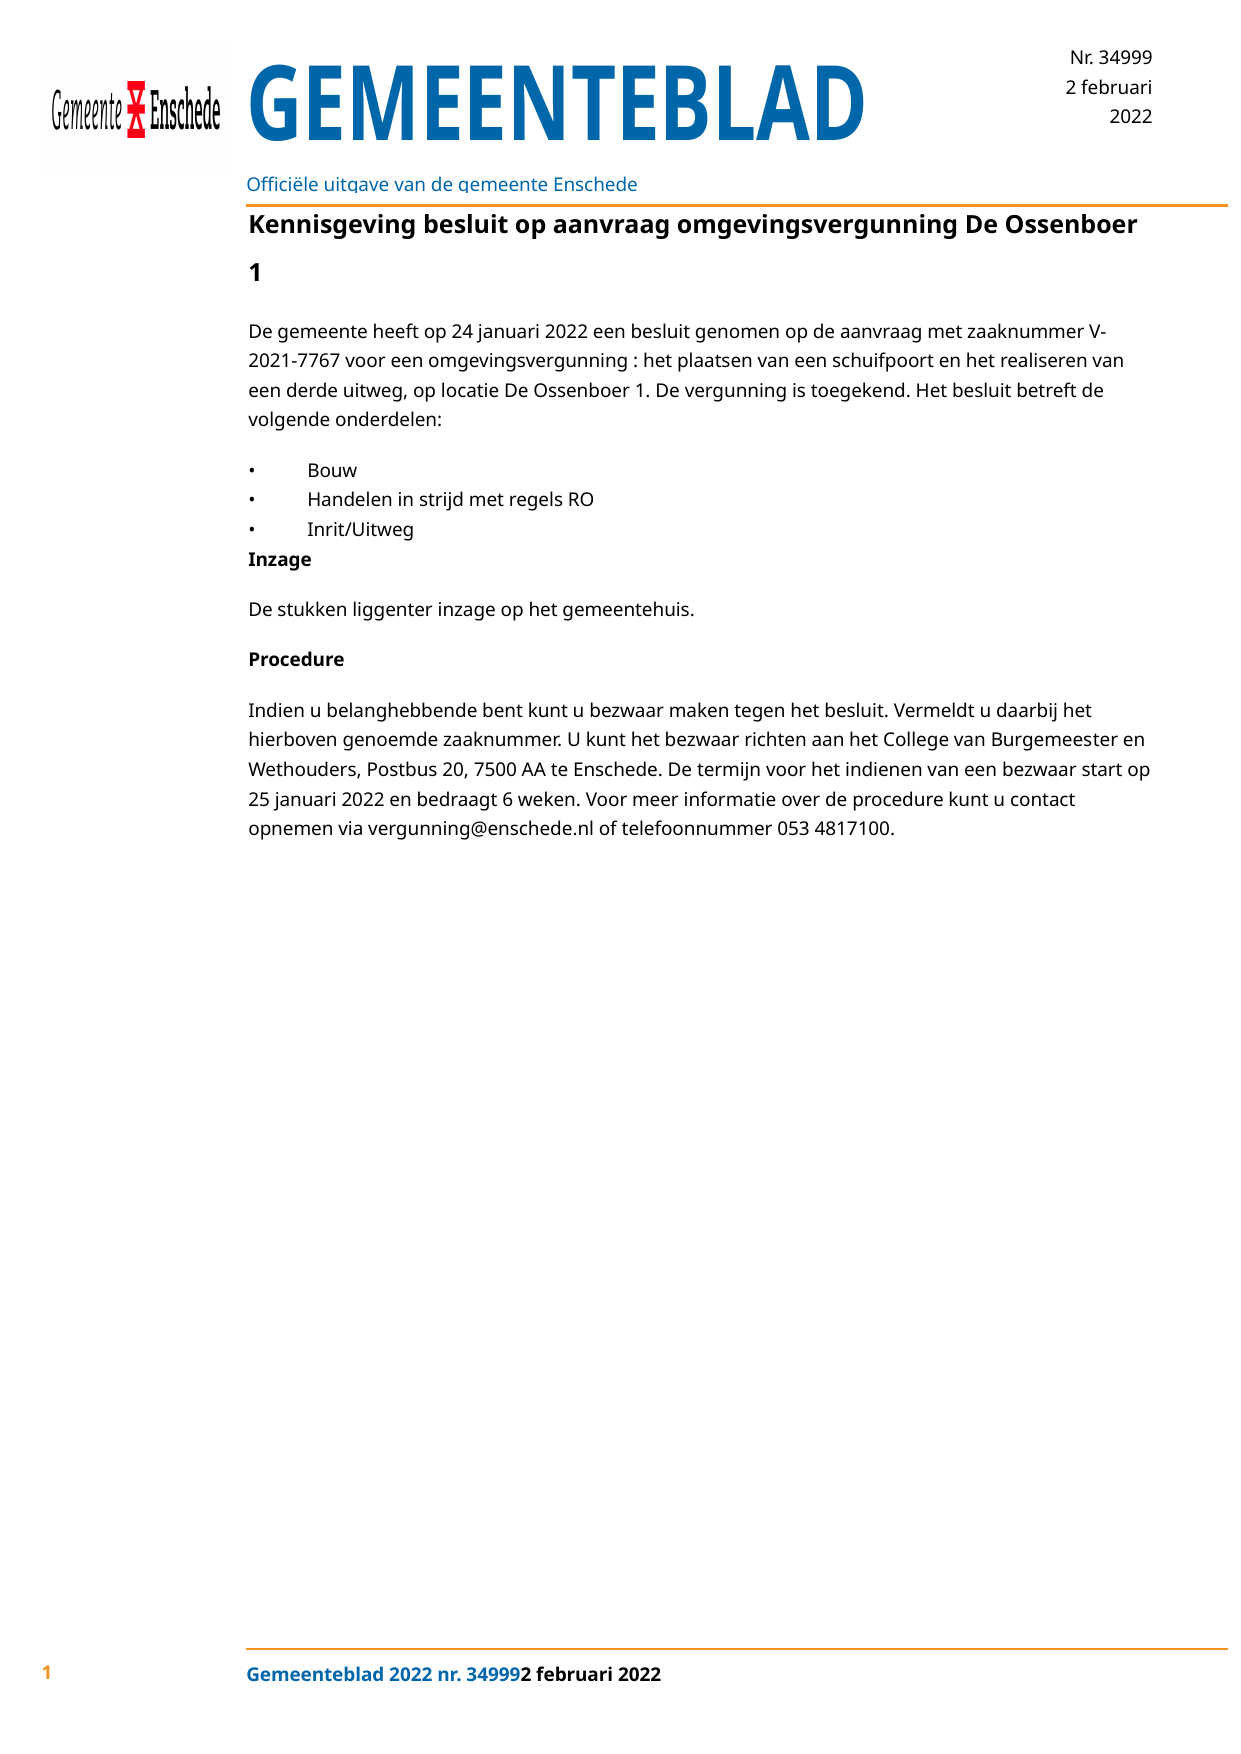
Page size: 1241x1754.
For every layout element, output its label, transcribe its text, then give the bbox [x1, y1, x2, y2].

text Kennisgeving besluit op aanvraag omgevingsvergunning De Ossenboer 1 [248, 207, 1152, 288]
list Handelen in strijd met regels RO [248, 487, 1152, 512]
text Procedure [248, 647, 1152, 672]
text Indien u belanghebbende bent kunt u bezwaar maken tegen het besluit. Vermeldt u daarbij het hierboven genoemde zaaknummer. U kunt het bezwaar richten aan het College van Burgemees­ter en Wethouders, Postbus 20, 7500 AA te Enschede. De termijn voor het indienen van een bezwaar start op 25 januari 2022 en bedraagt 6 weken. Voor meer informatie over de procedure kunt u contact opnemen via vergunning@enschede.nl of telefoonnummer 053 4817100. [248, 697, 1152, 841]
text De gemeente heeft op 24 januari 2022 een besluit genomen op de aanvraag met zaaknummer V-2021-7767 voor een omgevingsvergunning : het plaatsen van een schuifpoort en het realiseren van een derde uitweg, op locatie De Ossenboer 1. De vergunning is toegekend. Het besluit betreft de volgende onderdelen: [248, 318, 1152, 432]
picture [41, 47, 231, 172]
text De stukken liggenter inzage op het gemeentehuis. [248, 596, 1152, 622]
text Inzage [248, 546, 1152, 572]
list Inrit/Uitweg [248, 516, 1152, 542]
list Bouw [248, 457, 1152, 483]
